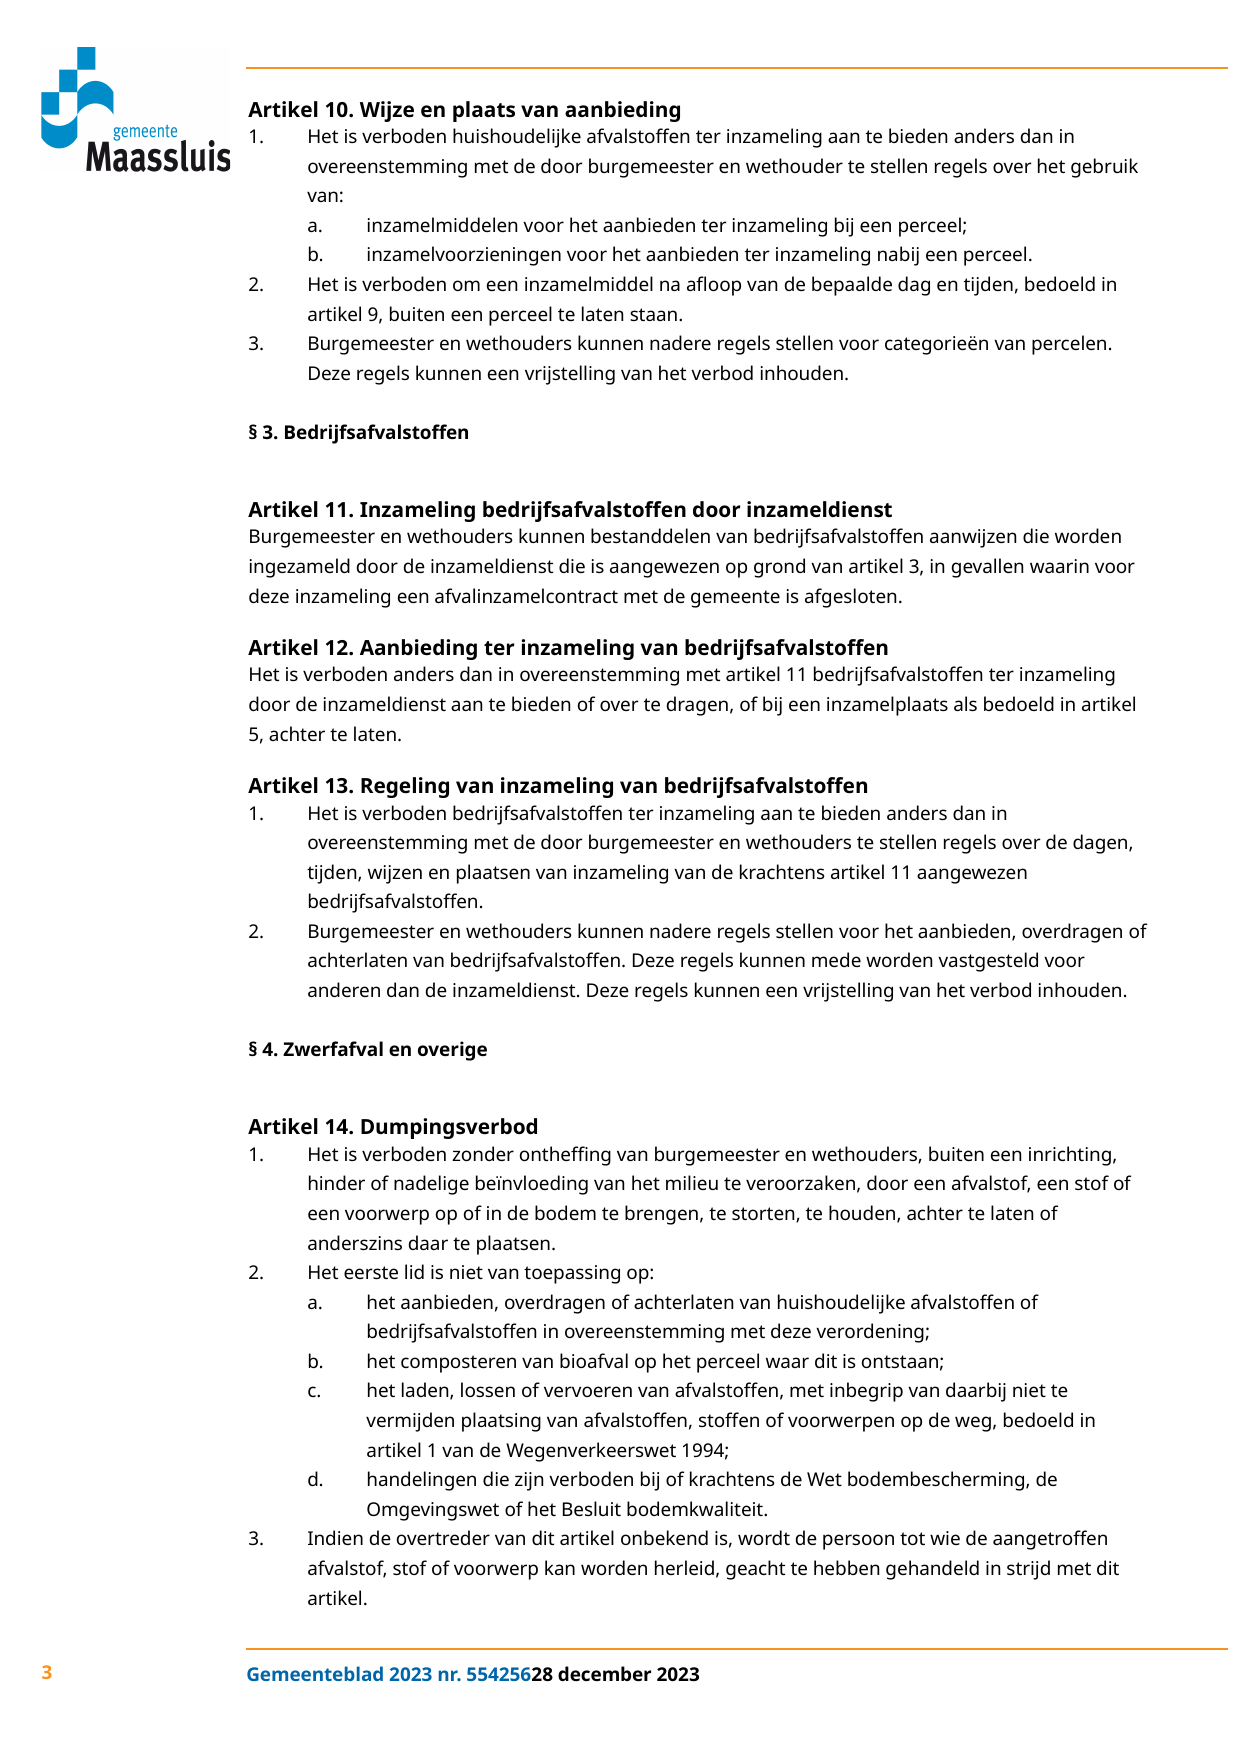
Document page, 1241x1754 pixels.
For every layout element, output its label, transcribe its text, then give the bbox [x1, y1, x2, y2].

text Artikel 10. Wijze en plaats van aanbieding [248, 95, 1152, 123]
list Het eerste lid is niet van toepassing op: [248, 1259, 1152, 1285]
list Burgemeester en wethouders kunnen nadere regels stellen voor het aanbieden, overdragen of achterlaten van bedrijfsafvalstoffen. Deze regels kunnen mede worden vastgesteld voor anderen dan de inzameldienst. Deze regels kunnen een vrijstelling van het verbod inhouden. [248, 918, 1152, 1003]
list inzamelmiddelen voor het aanbieden ter inzameling bij een perceel; [307, 212, 1152, 238]
text Artikel 11. Inzameling bedrijfsafvalstoffen door inzameldienst [248, 495, 1152, 524]
list het aanbieden, overdragen of achterlaten van huishoudelijke afvalstoffen of bedrijfsafvalstoffen in overeenstemming met deze verordening; [307, 1289, 1152, 1344]
text Het is verboden anders dan in overeenstemming met artikel 11 bedrijfsafvalstoffen ter inzameling door de inzameldienst aan te bieden of over te dragen, of bij een inzamelplaats als bedoeld in artikel 5, achter te laten. [248, 662, 1152, 747]
text § 4. Zwerfafval en overige [248, 1036, 1152, 1062]
list inzamelvoorzieningen voor het aanbieden ter inzameling nabij een perceel. [307, 242, 1152, 267]
text Artikel 12. Aanbieding ter inzameling van bedrijfsafvalstoffen [248, 633, 1152, 662]
list Het is verboden bedrijfsafvalstoffen ter inzameling aan te bieden anders dan in overeenstemming met de door burgemeester en wethouders te stellen regels over de dagen, tijden, wijzen en plaatsen van inzameling van de krachtens artikel 11 aangewezen bedrijfsafvalstoffen. [248, 800, 1152, 914]
list Het is verboden om een inzamelmiddel na afloop van de bepaalde dag en tijden, bedoeld in artikel 9, buiten een perceel te laten staan. [248, 271, 1152, 326]
text § 3. Bedrijfsafvalstoffen [248, 419, 1152, 445]
list Indien de overtreder van dit artikel onbekend is, wordt de persoon tot wie de aangetroffen afvalstof, stof of voorwerp kan worden herleid, geacht te hebben gehandeld in strijd met dit artikel. [248, 1526, 1152, 1610]
picture [41, 47, 231, 172]
list Burgemeester en wethouders kunnen nadere regels stellen voor categorieën van percelen. Deze regels kunnen een vrijstelling van het verbod inhouden. [248, 330, 1152, 386]
text Artikel 13. Regeling van inzameling van bedrijfsafvalstoffen [248, 771, 1152, 800]
list het composteren van bioafval op het perceel waar dit is ontstaan; [307, 1348, 1152, 1374]
list Het is verboden huishoudelijke afvalstoffen ter inzameling aan te bieden anders dan in overeenstemming met de door burgemeester en wethouder te stellen regels over het gebruik van: [248, 123, 1152, 208]
text Burgemeester en wethouders kunnen bestanddelen van bedrijfsafvalstoffen aanwijzen die worden ingezameld door de inzameldienst die is aangewezen op grond van artikel 3, in gevallen waarin voor deze inzameling een afvalinzamelcontract met de gemeente is afgesloten. [248, 524, 1152, 608]
list het laden, lossen of vervoeren van afvalstoffen, met inbegrip van daarbij niet te vermijden plaatsing van afvalstoffen, stoffen of voorwerpen op de weg, bedoeld in artikel 1 van de Wegenverkeerswet 1994; [307, 1378, 1152, 1462]
text Artikel 14. Dumpingsverbod [248, 1112, 1152, 1141]
picture [41, 47, 77, 92]
list Het is verboden zonder ontheffing van burgemeester en wethouders, buiten een inrichting, hinder of nadelige beïnvloeding van het milieu te veroorzaken, door een afvalstof, een stof of een voorwerp op of in de bodem te brengen, te storten, te houden, achter te laten of anderszins daar te plaatsen. [248, 1141, 1152, 1255]
list handelingen die zijn verboden bij of krachtens de Wet bodembescherming, de Omgevingswet of het Besluit bodemkwaliteit. [307, 1466, 1152, 1522]
